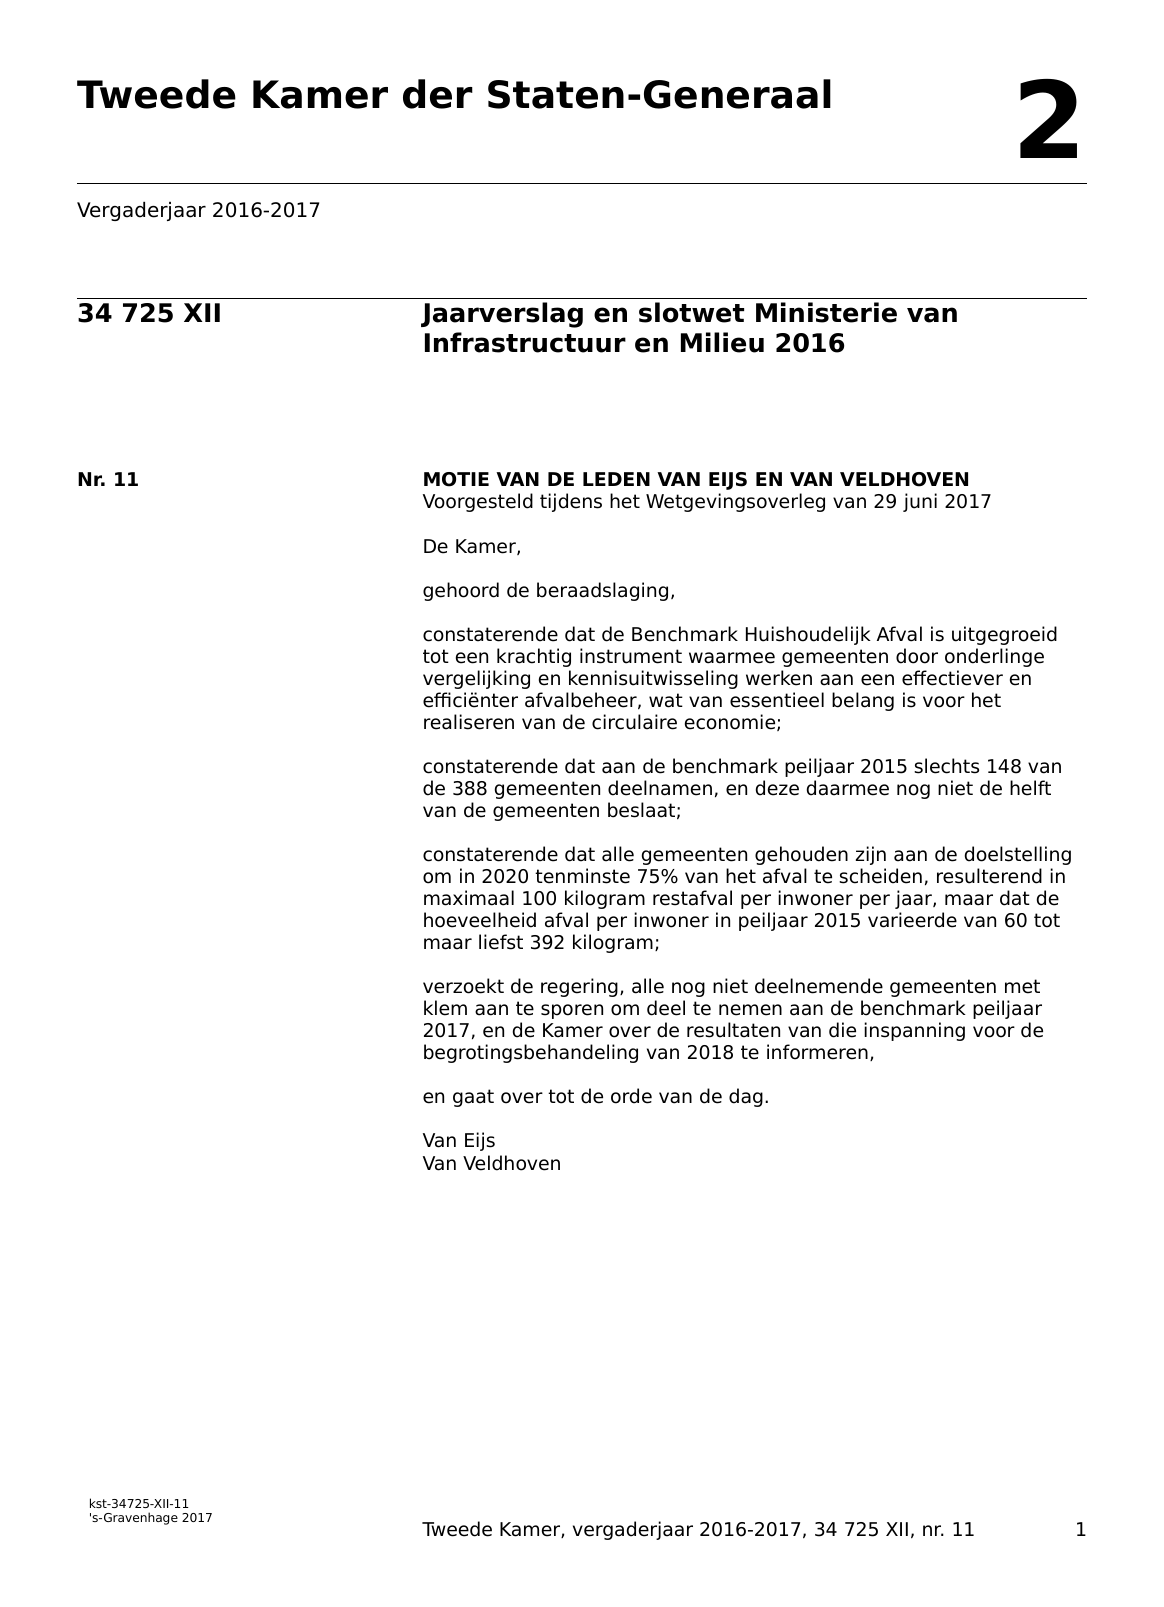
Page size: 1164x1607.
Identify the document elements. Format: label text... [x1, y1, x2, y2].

table_header 2 [886, 59, 1087, 183]
text 's-Gravenhage 2017 [88, 1511, 323, 1525]
text en gaat over tot de orde van de dag. [422, 1086, 1087, 1108]
text constaterende dat de Benchmark Huishoudelijk Afval is uitgegroeid tot een krachtig instrument waarmee gemeenten door onderlinge vergelijking en kennisuitwisseling werken aan een effectiever en efficiënter afvalbeheer, wat van essentieel belang is voor het realiseren van de circulaire economie; [422, 624, 1087, 734]
text Van Veldhoven [422, 1152, 1087, 1174]
subtitle 34 725 XII Jaarverslag en slotwet Ministerie van Infrastructuur en Milieu 2016 [77, 299, 1087, 358]
text verzoekt de regering, alle nog niet deelnemende gemeenten met klem aan te sporen om deel te nemen aan de benchmark peiljaar 2017, en de Kamer over de resultaten van die inspanning voor de begrotingsbehandeling van 2018 te informeren, [422, 976, 1087, 1064]
text Van Eijs [422, 1130, 1087, 1152]
subtitle Nr. 11 MOTIE VAN DE LEDEN VAN EIJS EN VAN VELDHOVEN [77, 469, 1087, 491]
table_cell Vergaderjaar 2016-2017 [77, 184, 1087, 298]
text De Kamer, [422, 536, 1087, 557]
text Voorgesteld tijdens het Wetgevingsoverleg van 29 juni 2017 [422, 491, 1087, 513]
text kst-34725-XII-11 [88, 1497, 323, 1511]
text constaterende dat alle gemeenten gehouden zijn aan de doelstelling om in 2020 tenminste 75% van het afval te scheiden, resulterend in maximaal 100 kilogram restafval per inwoner per jaar, maar dat de hoeveelheid afval per inwoner in peiljaar 2015 varieerde van 60 tot maar liefst 392 kilogram; [422, 844, 1087, 954]
table_header Tweede Kamer der Staten-Generaal [77, 59, 886, 183]
text gehoord de beraadslaging, [422, 580, 1087, 602]
text constaterende dat aan de benchmark peiljaar 2015 slechts 148 van de 388 gemeenten deelnamen, en deze daarmee nog niet de helft van de gemeenten beslaat; [422, 756, 1087, 822]
